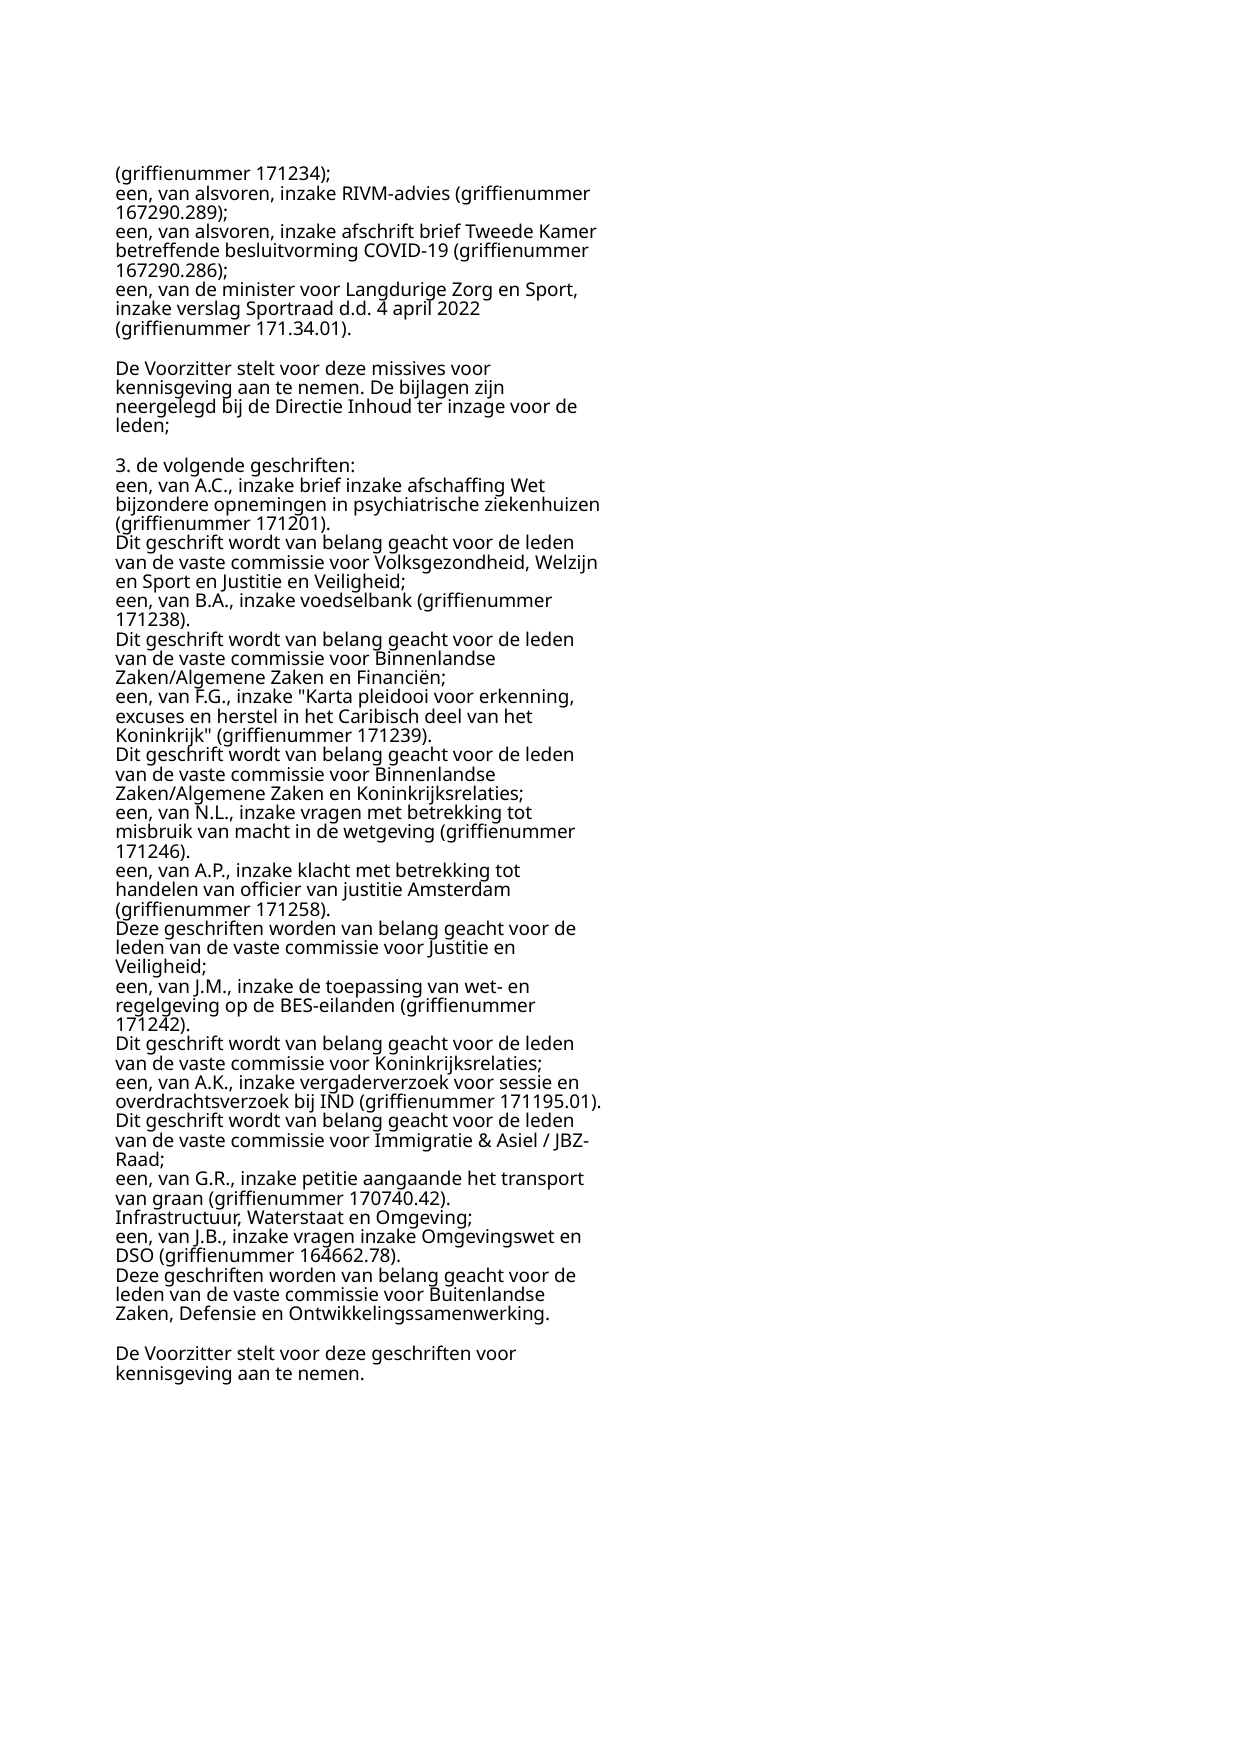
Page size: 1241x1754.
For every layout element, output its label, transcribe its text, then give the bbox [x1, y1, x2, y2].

text een, van B.A., inzake voedselbank (griffienummer 171238). [115, 592, 605, 631]
text Dit geschrift wordt van belang geacht voor de leden van de vaste commissie voor Koninkrijksrelaties; [115, 1035, 605, 1074]
text een, van alsvoren, inzake afschrift brief Tweede Kamer betreffende besluitvorming COVID-19 (griffienummer 167290.286); [115, 223, 605, 281]
text Dit geschrift wordt van belang geacht voor de leden van de vaste commissie voor Immigratie & Asiel / JBZ-Raad; [115, 1112, 605, 1170]
text een, van F.G., inzake "Karta pleidooi voor erkenning, excuses en herstel in het Caribisch deel van het Koninkrijk" (griffienummer 171239). [115, 688, 605, 746]
text Deze geschriften worden van belang geacht voor de leden van de vaste commissie voor Justitie en Veiligheid; [115, 920, 605, 978]
text een, van J.B., inzake vragen inzake Omgevingswet en DSO (griffienummer 164662.78). [115, 1228, 605, 1267]
text een, van J.M., inzake de toepassing van wet- en regelgeving op de BES-eilanden (griffienummer 171242). [115, 978, 605, 1035]
text Dit geschrift wordt van belang geacht voor de leden van de vaste commissie voor Volksgezondheid, Welzijn en Sport en Justitie en Veiligheid; [115, 534, 605, 592]
text (griffienummer 171234); [115, 165, 605, 184]
text een, van alsvoren, inzake RIVM-advies (griffienummer 167290.289); [115, 184, 605, 223]
text een, van de minister voor Langdurige Zorg en Sport, inzake verslag Sportraad d.d. 4 april 2022 (griffienummer 171.34.01). [115, 281, 605, 339]
text De Voorzitter stelt voor deze geschriften voor kennisgeving aan te nemen. [115, 1345, 605, 1384]
text een, van N.L., inzake vragen met betrekking tot misbruik van macht in de wetgeving (griffienummer 171246). [115, 804, 605, 862]
text Infrastructuur, Waterstaat en Omgeving; [115, 1209, 605, 1228]
text 3. de volgende geschriften: [115, 457, 605, 477]
text Dit geschrift wordt van belang geacht voor de leden van de vaste commissie voor Binnenlandse Zaken/Algemene Zaken en Financiën; [115, 631, 605, 688]
text De Voorzitter stelt voor deze missives voor kennisgeving aan te nemen. De bijlagen zijn neergelegd bij de Directie Inhoud ter inzage voor de leden; [115, 359, 605, 437]
text een, van A.P., inzake klacht met betrekking tot handelen van officier van justitie Amsterdam (griffienummer 171258). [115, 862, 605, 920]
text een, van A.C., inzake brief inzake afschaffing Wet bijzondere opnemingen in psychiatrische ziekenhuizen (griffienummer 171201). [115, 477, 605, 534]
text een, van A.K., inzake vergaderverzoek voor sessie en overdrachtsverzoek bij IND (griffienummer 171195.01). [115, 1074, 605, 1112]
text Dit geschrift wordt van belang geacht voor de leden van de vaste commissie voor Binnenlandse Zaken/Algemene Zaken en Koninkrijksrelaties; [115, 746, 605, 804]
text Deze geschriften worden van belang geacht voor de leden van de vaste commissie voor Buitenlandse Zaken, Defensie en Ontwikkelingssamenwerking. [115, 1267, 605, 1324]
text een, van G.R., inzake petitie aangaande het transport van graan (griffienummer 170740.42). [115, 1170, 605, 1209]
